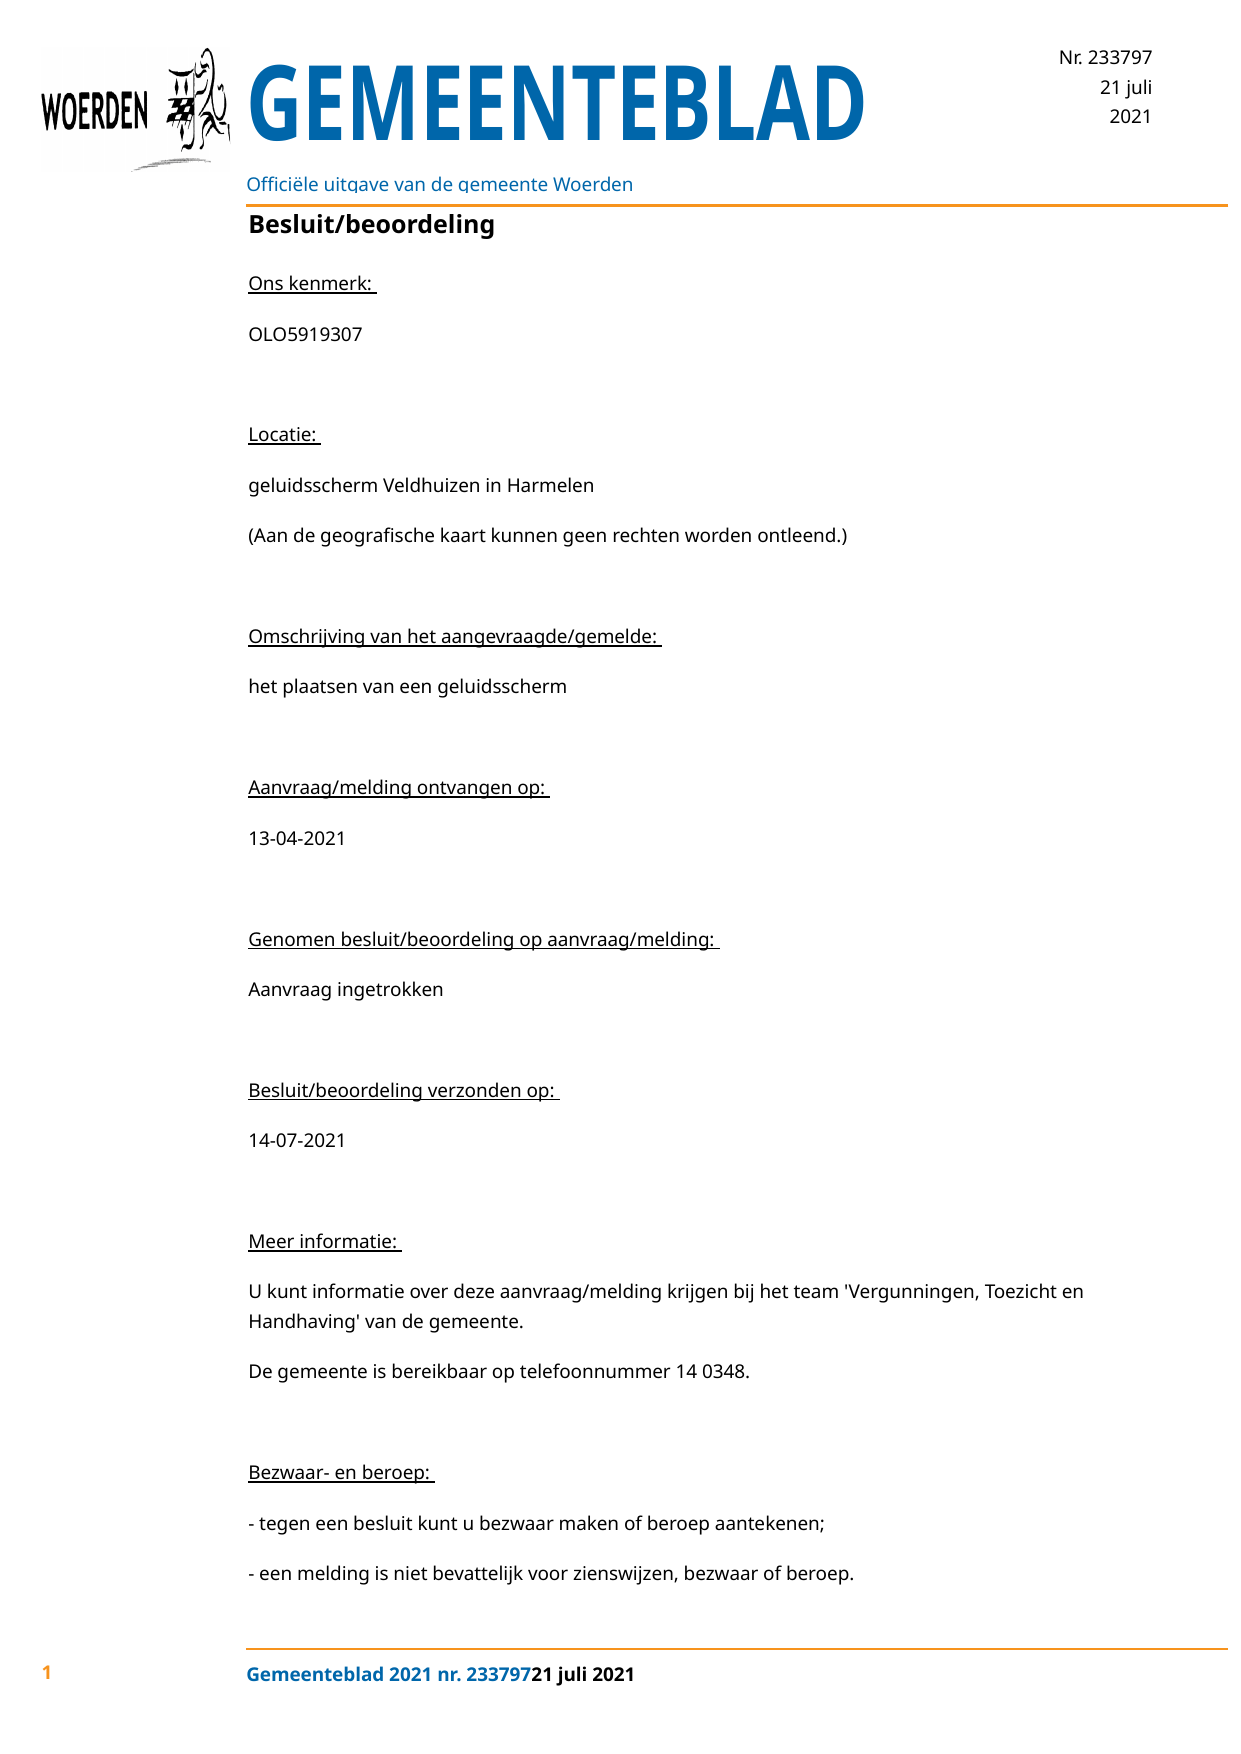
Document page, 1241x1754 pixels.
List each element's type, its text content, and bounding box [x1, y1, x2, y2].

text geluidsscherm Veldhuizen in Harmelen [248, 472, 1152, 498]
text 13-04-2021 [248, 825, 1152, 851]
text U kunt informatie over deze aanvraag/melding krijgen bij het team 'Vergunningen, Toezicht en Handhaving' van de gemeente. [248, 1279, 1152, 1334]
text Meer informatie: [248, 1228, 1152, 1254]
text 14-07-2021 [248, 1127, 1152, 1153]
text Aanvraag ingetrokken [248, 976, 1152, 1002]
text (Aan de geografische kaart kunnen geen rechten worden ontleend.) [248, 522, 1152, 548]
text - tegen een besluit kunt u bezwaar maken of beroep aantekenen; [248, 1510, 1152, 1536]
text Besluit/beoordeling verzonden op: [248, 1077, 1152, 1103]
text OLO5919307 [248, 321, 1152, 346]
text het plaatsen van een geluidsscherm [248, 674, 1152, 699]
text Aanvraag/melding ontvangen op: [248, 774, 1152, 800]
text Locatie: [248, 422, 1152, 447]
text Ons kenmerk: [248, 270, 1152, 296]
text Bezwaar- en beroep: [248, 1459, 1152, 1485]
text Besluit/beoordeling [248, 207, 1152, 241]
text De gemeente is bereikbaar op telefoonnummer 14 0348. [248, 1359, 1152, 1384]
text - een melding is niet bevattelijk voor zienswijzen, bezwaar of beroep. [248, 1560, 1152, 1586]
text Genomen besluit/beoordeling op aanvraag/melding: [248, 926, 1152, 951]
picture [41, 47, 231, 172]
text Omschrijving van het aangevraagde/gemelde: [248, 623, 1152, 649]
